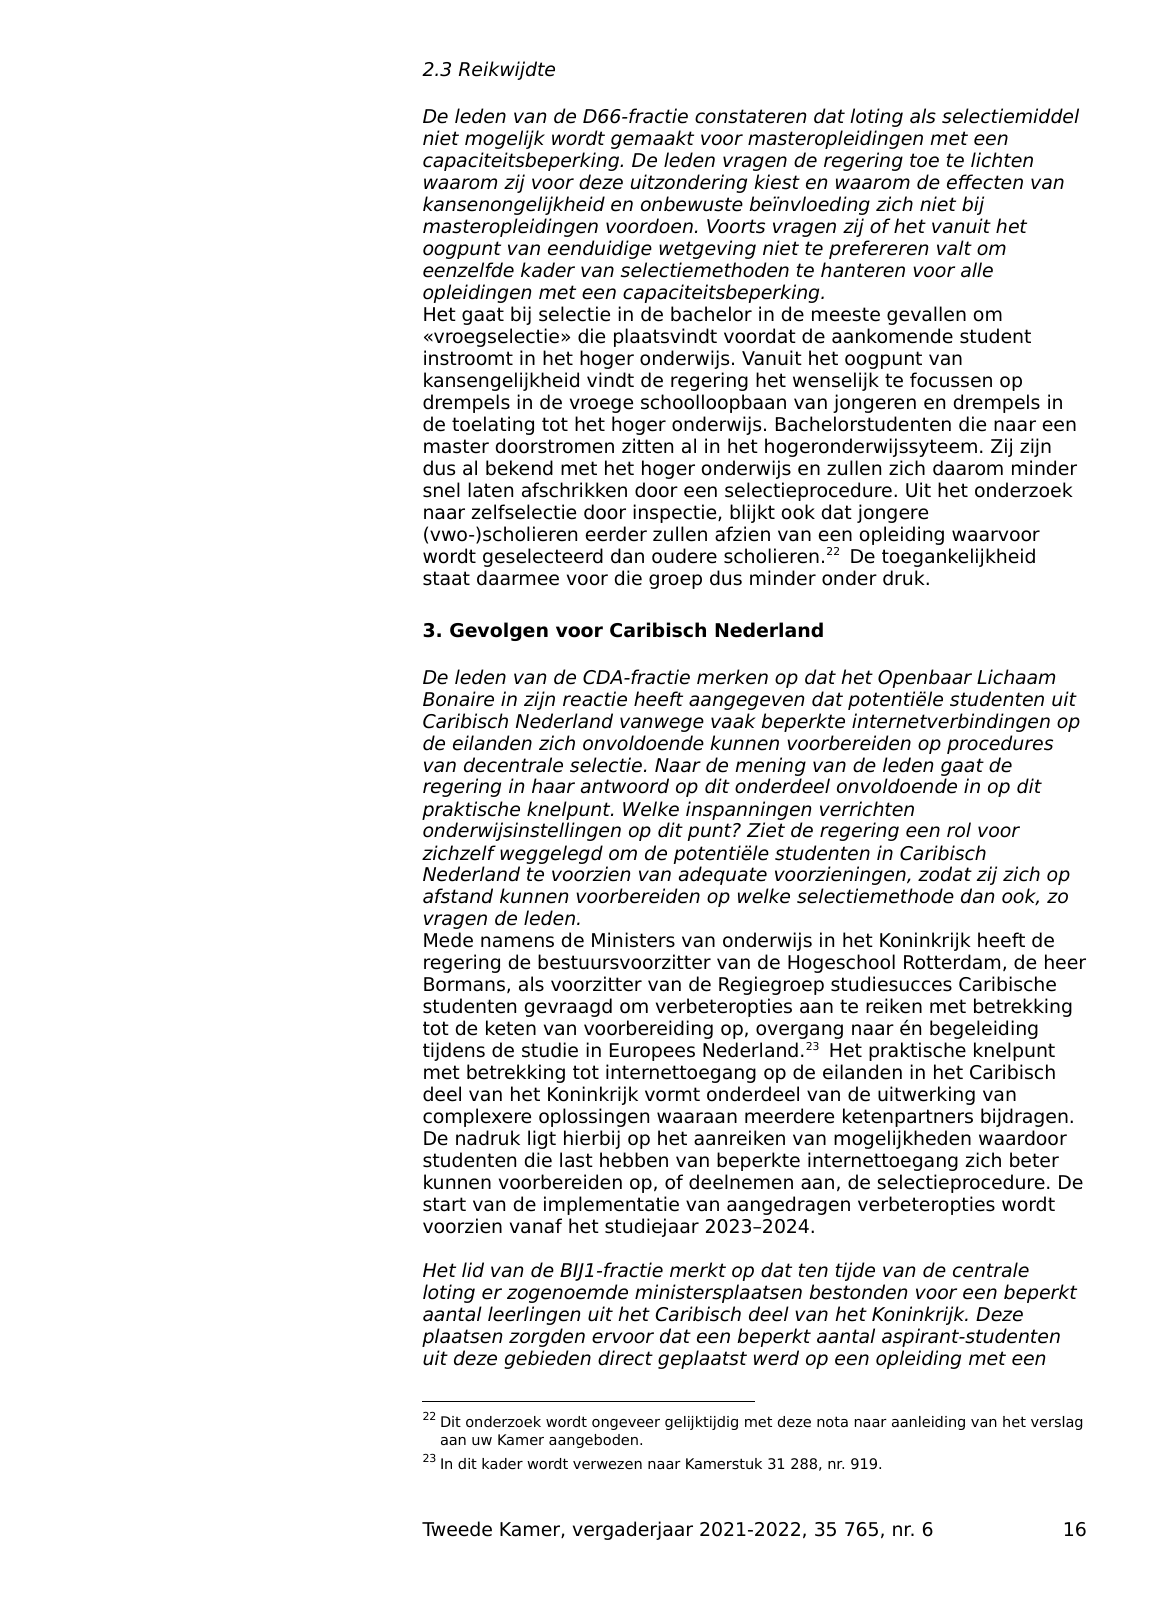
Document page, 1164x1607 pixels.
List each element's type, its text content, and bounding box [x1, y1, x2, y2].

subtitle 2.3 Reikwijdte [422, 59, 1087, 81]
text In dit kader wordt verwezen naar Kamerstuk 31 288, nr. 919. [422, 1452, 1087, 1474]
text De leden van de CDA-fractie merken op dat het Openbaar Lichaam Bonaire in zijn reactie heeft aangegeven dat potentiële studenten uit Caribisch Nederland vanwege vaak beperkte internetverbindingen op de eilanden zich onvoldoende kunnen voorbereiden op procedures van decentrale selectie. Naar de mening van de leden gaat de regering in haar antwoord op dit onderdeel onvoldoende in op dit praktische knelpunt. Welke inspanningen verrichten onderwijsinstellingen op dit punt? Ziet de regering een rol voor zichzelf weggelegd om de potentiële studenten in Caribisch Nederland te voorzien van adequate voorzieningen, zodat zij zich op afstand kunnen voorbereiden op welke selectiemethode dan ook, zo vragen de leden. [422, 667, 1087, 930]
text Mede namens de Ministers van onderwijs in het Koninkrijk heeft de regering de bestuursvoorzitter van de Hogeschool Rotterdam, de heer Bormans, als voorzitter van de Regiegroep studiesucces Caribische studenten gevraagd om verbeteropties aan te reiken met betrekking tot de keten van voorbereiding op, overgang naar én begeleiding tijdens de studie in Europees Nederland. Het praktische knelpunt met betrekking tot internettoegang op de eilanden in het Caribisch deel van het Koninkrijk vormt onderdeel van de uitwerking van complexere oplossingen waaraan meerdere ketenpartners bijdragen. De nadruk ligt hierbij op het aanreiken van mogelijkheden waardoor studenten die last hebben van beperkte internettoegang zich beter kunnen voorbereiden op, of deelnemen aan, de selectieprocedure. De start van de implementatie van aangedragen verbeteropties wordt voorzien vanaf het studiejaar 2023–2024. [422, 930, 1087, 1238]
text Het lid van de BIJ1-fractie merkt op dat ten tijde van de centrale loting er zogenoemde ministersplaatsen bestonden voor een beperkt aantal leerlingen uit het Caribisch deel van het Koninkrijk. Deze plaatsen zorgden ervoor dat een beperkt aantal aspirant-studenten uit deze gebieden direct geplaatst werd op een opleiding met een [422, 1260, 1087, 1370]
text De leden van de D66-fractie constateren dat loting als selectiemiddel niet mogelijk wordt gemaakt voor masteropleidingen met een capaciteitsbeperking. De leden vragen de regering toe te lichten waarom zij voor deze uitzondering kiest en waarom de effecten van kansenongelijkheid en onbewuste beïnvloeding zich niet bij masteropleidingen voordoen. Voorts vragen zij of het vanuit het oogpunt van eenduidige wetgeving niet te prefereren valt om eenzelfde kader van selectiemethoden te hanteren voor alle opleidingen met een capaciteitsbeperking. [422, 106, 1087, 304]
subtitle 3. Gevolgen voor Caribisch Nederland [422, 619, 1087, 642]
text Dit onderzoek wordt ongeveer gelijktijdig met deze nota naar aanleiding van het verslag aan uw Kamer aangeboden. [422, 1410, 1087, 1449]
text Het gaat bij selectie in de bachelor in de meeste gevallen om «vroegselectie» die plaatsvindt voordat de aankomende student instroomt in het hoger onderwijs. Vanuit het oogpunt van kansengelijkheid vindt de regering het wenselijk te focussen op drempels in de vroege schoolloopbaan van jongeren en drempels in de toelating tot het hoger onderwijs. Bachelorstudenten die naar een master doorstromen zitten al in het hogeronderwijssyteem. Zij zijn dus al bekend met het hoger onderwijs en zullen zich daarom minder snel laten afschrikken door een selectieprocedure. Uit het onderzoek naar zelfselectie door inspectie, blijkt ook dat jongere (vwo-)scholieren eerder zullen afzien van een opleiding waarvoor wordt geselecteerd dan oudere scholieren. De toegankelijkheid staat daarmee voor die groep dus minder onder druk. [422, 304, 1087, 589]
